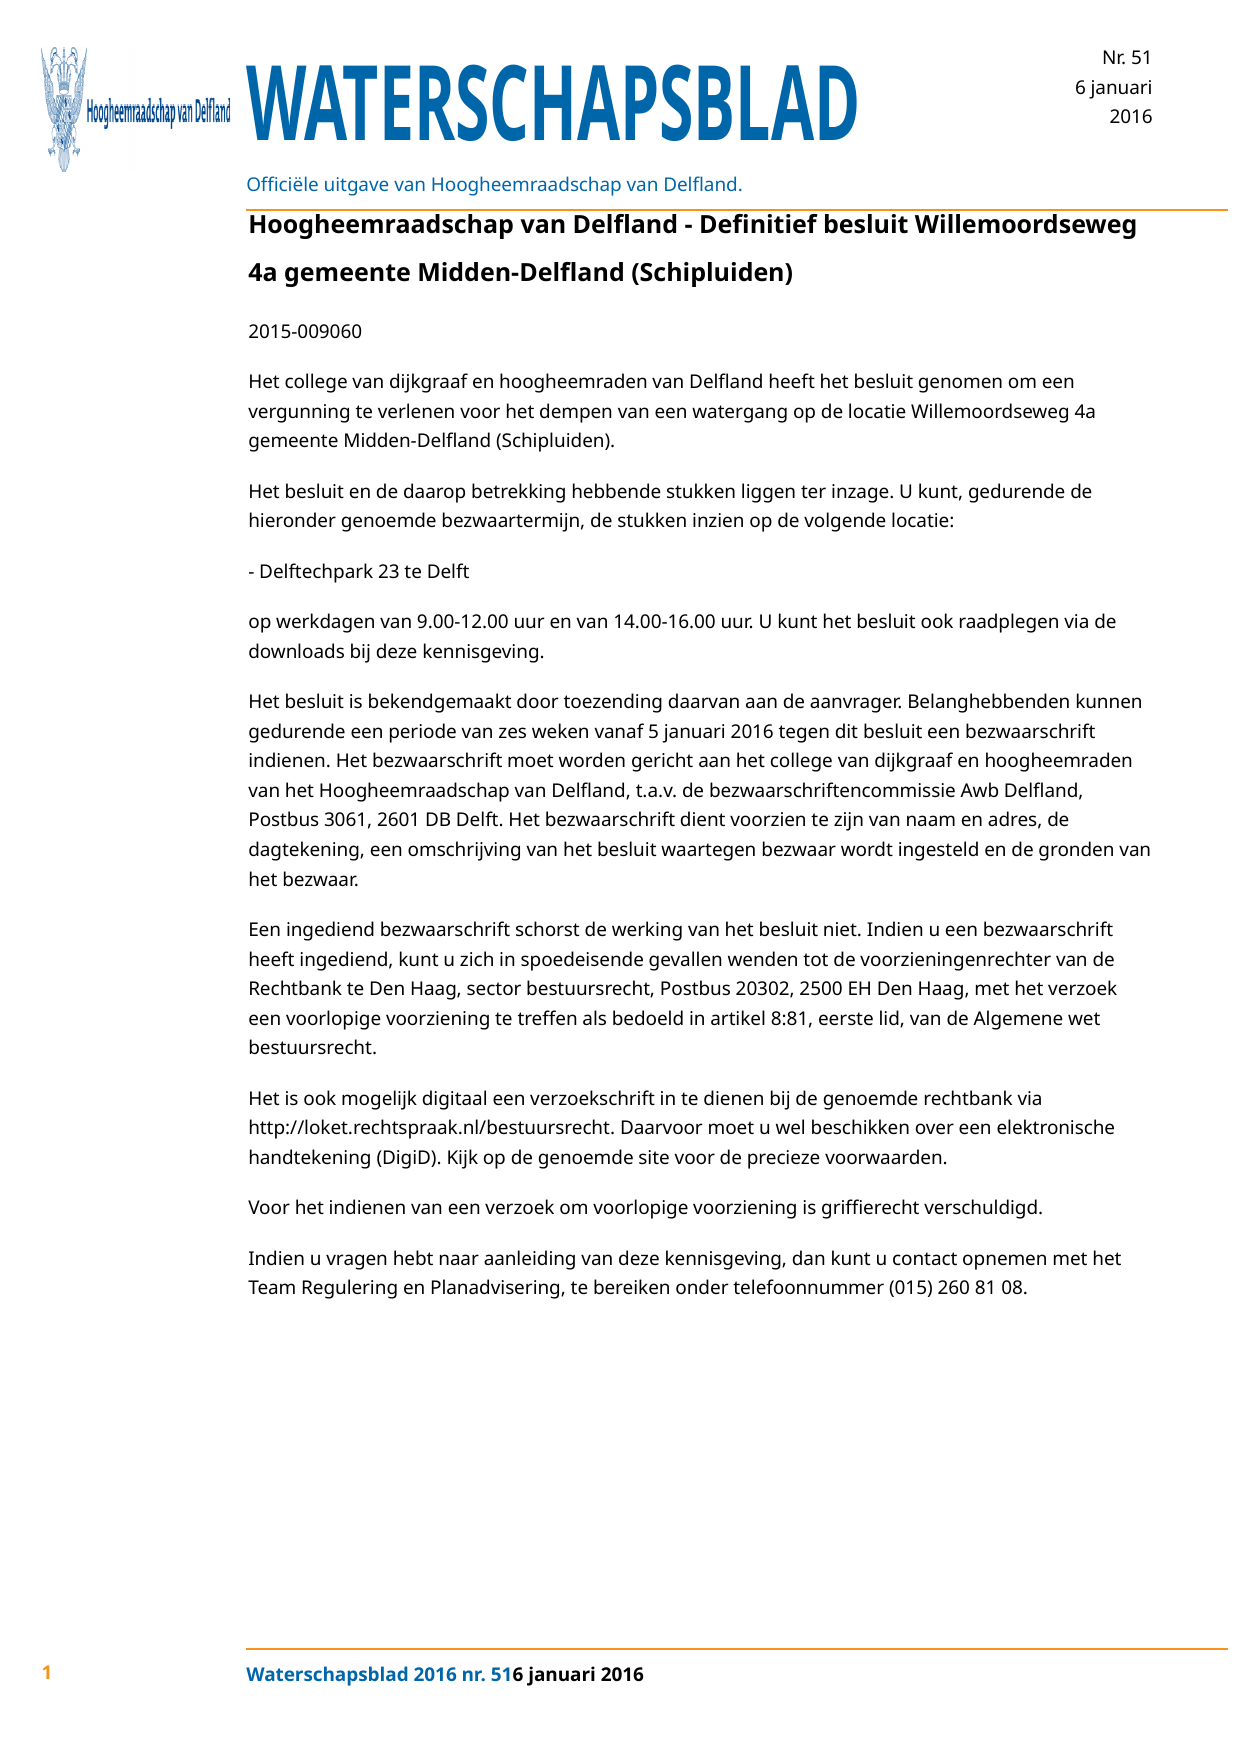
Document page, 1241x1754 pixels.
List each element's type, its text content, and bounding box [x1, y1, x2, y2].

picture [41, 47, 231, 172]
text Het is ook mogelijk digitaal een verzoekschrift in te dienen bij de genoemde rechtbank via http://loket.rechtspraak.nl/bestuursrecht. Daarvoor moet u wel beschikken over een elektronische handtekening (DigiD). Kijk op de genoemde site voor de precieze voorwaarden. [248, 1085, 1152, 1170]
text Indien u vragen hebt naar aanleiding van deze kennisgeving, dan kunt u contact opnemen met het Team Regulering en Planadvisering, te bereiken onder telefoonnummer (015) 260 81 08. [248, 1245, 1152, 1300]
text Het besluit en de daarop betrekking hebbende stukken liggen ter inzage. U kunt, gedurende de hieronder genoemde bezwaartermijn, de stukken inzien op de volgende locatie: [248, 478, 1152, 533]
text Het besluit is bekendgemaakt door toezending daarvan aan de aanvrager. Belanghebbenden kunnen gedurende een periode van zes weken vanaf 5 januari 2016 tegen dit besluit een bezwaarschrift indienen. Het bezwaarschrift moet worden gericht aan het college van dijkgraaf en hoogheemraden van het Hoogheemraadschap van Delfland, t.a.v. de bezwaarschriftencommissie Awb Delfland, Postbus 3061, 2601 DB Delft. Het bezwaarschrift dient voorzien te zijn van naam en adres, de dagtekening, een omschrijving van het besluit waartegen bezwaar wordt ingesteld en de gronden van het bezwaar. [248, 688, 1152, 892]
text 2015-009060 [248, 318, 1152, 344]
text Een ingediend bezwaarschrift schorst de werking van het besluit niet. Indien u een bezwaarschrift heeft ingediend, kunt u zich in spoedeisende gevallen wenden tot de voorzieningenrechter van de Rechtbank te Den Haag, sector bestuursrecht, Postbus 20302, 2500 EH Den Haag, met het verzoek een voorlopige voorziening te treffen als bedoeld in artikel 8:81, eerste lid, van de Algemene wet bestuursrecht. [248, 916, 1152, 1060]
text Hoogheemraadschap van Delfland - Definitief besluit Willemoordseweg 4a gemeente Midden-Delfland (Schipluiden) [248, 211, 1152, 288]
text op werkdagen van 9.00-12.00 uur en van 14.00-16.00 uur. U kunt het besluit ook raadplegen via de downloads bij deze kennisgeving. [248, 608, 1152, 664]
text Het college van dijkgraaf en hoogheemraden van Delfland heeft het besluit genomen om een vergunning te verlenen voor het dempen van een watergang op de locatie Willemoordseweg 4a gemeente Midden-Delfland (Schipluiden). [248, 368, 1152, 453]
text Voor het indienen van een verzoek om voorlopige voorziening is griffierecht verschuldigd. [248, 1194, 1152, 1220]
text - Delftechpark 23 te Delft [248, 558, 1152, 584]
